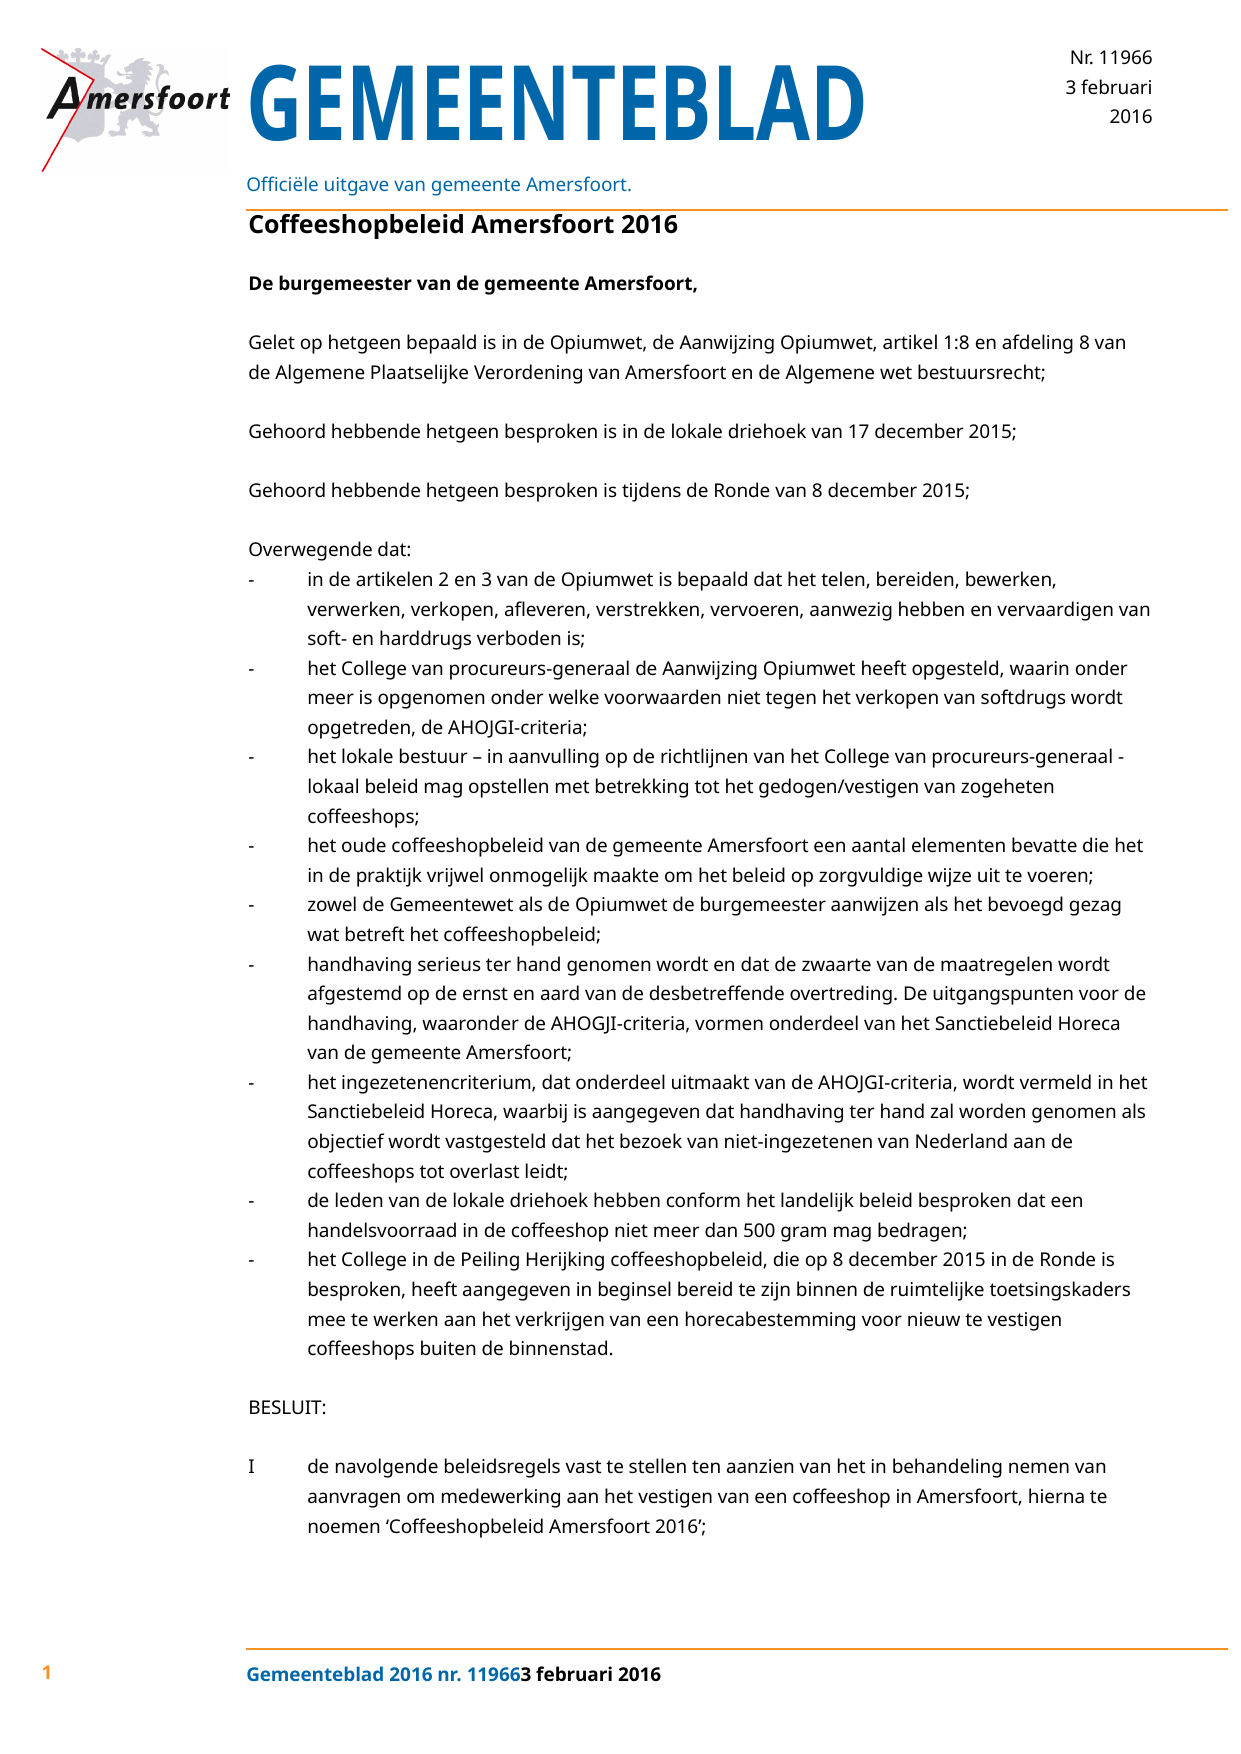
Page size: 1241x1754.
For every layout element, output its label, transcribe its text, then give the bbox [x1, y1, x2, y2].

list de navolgende beleidsregels vast te stellen ten aanzien van het in behandeling nemen van aanvragen om medewerking aan het vestigen van een coffeeshop in Amersfoort, hierna te noemen ‘Coffeeshopbeleid Amersfoort 2016’; [248, 1454, 1152, 1538]
text De burgemeester van de gemeente Amersfoort, [248, 270, 1152, 296]
text BESLUIT: [248, 1394, 1152, 1420]
list het lokale bestuur – in aanvulling op de richtlijnen van het College van procureurs-generaal - lokaal beleid mag opstellen met betrekking tot het gedogen/vestigen van zogeheten coffeeshops; [248, 744, 1152, 828]
list zowel de Gemeentewet als de Opiumwet de burgemeester aanwijzen als het bevoegd gezag wat betreft het coffeeshopbeleid; [248, 892, 1152, 947]
text Gelet op hetgeen bepaald is in de Opiumwet, de Aanwijzing Opiumwet, artikel 1:8 en afdeling 8 van de Algemene Plaatselijke Verordening van Amersfoort en de Algemene wet bestuursrecht; [248, 329, 1152, 385]
picture [41, 47, 231, 172]
text Overwegende dat: [248, 537, 1152, 562]
list het College van procureurs-generaal de Aanwijzing Opiumwet heeft opgesteld, waarin onder meer is opgenomen onder welke voorwaarden niet tegen het verkopen van softdrugs wordt opgetreden, de AHOJGI-criteria; [248, 655, 1152, 740]
text Gehoord hebbende hetgeen besproken is tijdens de Ronde van 8 december 2015; [248, 477, 1152, 503]
text Gehoord hebbende hetgeen besproken is in de lokale driehoek van 17 december 2015; [248, 418, 1152, 444]
list de leden van de lokale driehoek hebben conform het landelijk beleid besproken dat een handelsvoorraad in de coffeeshop niet meer dan 500 gram mag bedragen; [248, 1187, 1152, 1243]
list handhaving serieus ter hand genomen wordt en dat de zwaarte van de maatregelen wordt afgestemd op de ernst en aard van de desbetreffende overtreding. De uitgangspunten voor de handhaving, waaronder de AHOGJI-criteria, vormen onderdeel van het Sanctiebeleid Horeca van de gemeente Amersfoort; [248, 951, 1152, 1065]
text Coffeeshopbeleid Amersfoort 2016 [248, 211, 1152, 241]
list in de artikelen 2 en 3 van de Opiumwet is bepaald dat het telen, bereiden, bewerken, verwerken, verkopen, afleveren, verstrekken, vervoeren, aanwezig hebben en vervaardigen van soft- en harddrugs verboden is; [248, 566, 1152, 651]
list het oude coffeeshopbeleid van de gemeente Amersfoort een aantal elementen bevatte die het in de praktijk vrijwel onmogelijk maakte om het beleid op zorgvuldige wijze uit te voeren; [248, 832, 1152, 888]
list het College in de Peiling Herijking coffeeshopbeleid, die op 8 december 2015 in de Ronde is besproken, heeft aangegeven in beginsel bereid te zijn binnen de ruimtelijke toetsingskaders mee te werken aan het verkrijgen van een horecabestemming voor nieuw te vestigen coffeeshops buiten de binnenstad. [248, 1247, 1152, 1361]
list het ingezetenencriterium, dat onderdeel uitmaakt van de AHOJGI-criteria, wordt vermeld in het Sanctiebeleid Horeca, waarbij is aangegeven dat handhaving ter hand zal worden genomen als objectief wordt vastgesteld dat het bezoek van niet-ingezetenen van Nederland aan de coffeeshops tot overlast leidt; [248, 1069, 1152, 1183]
